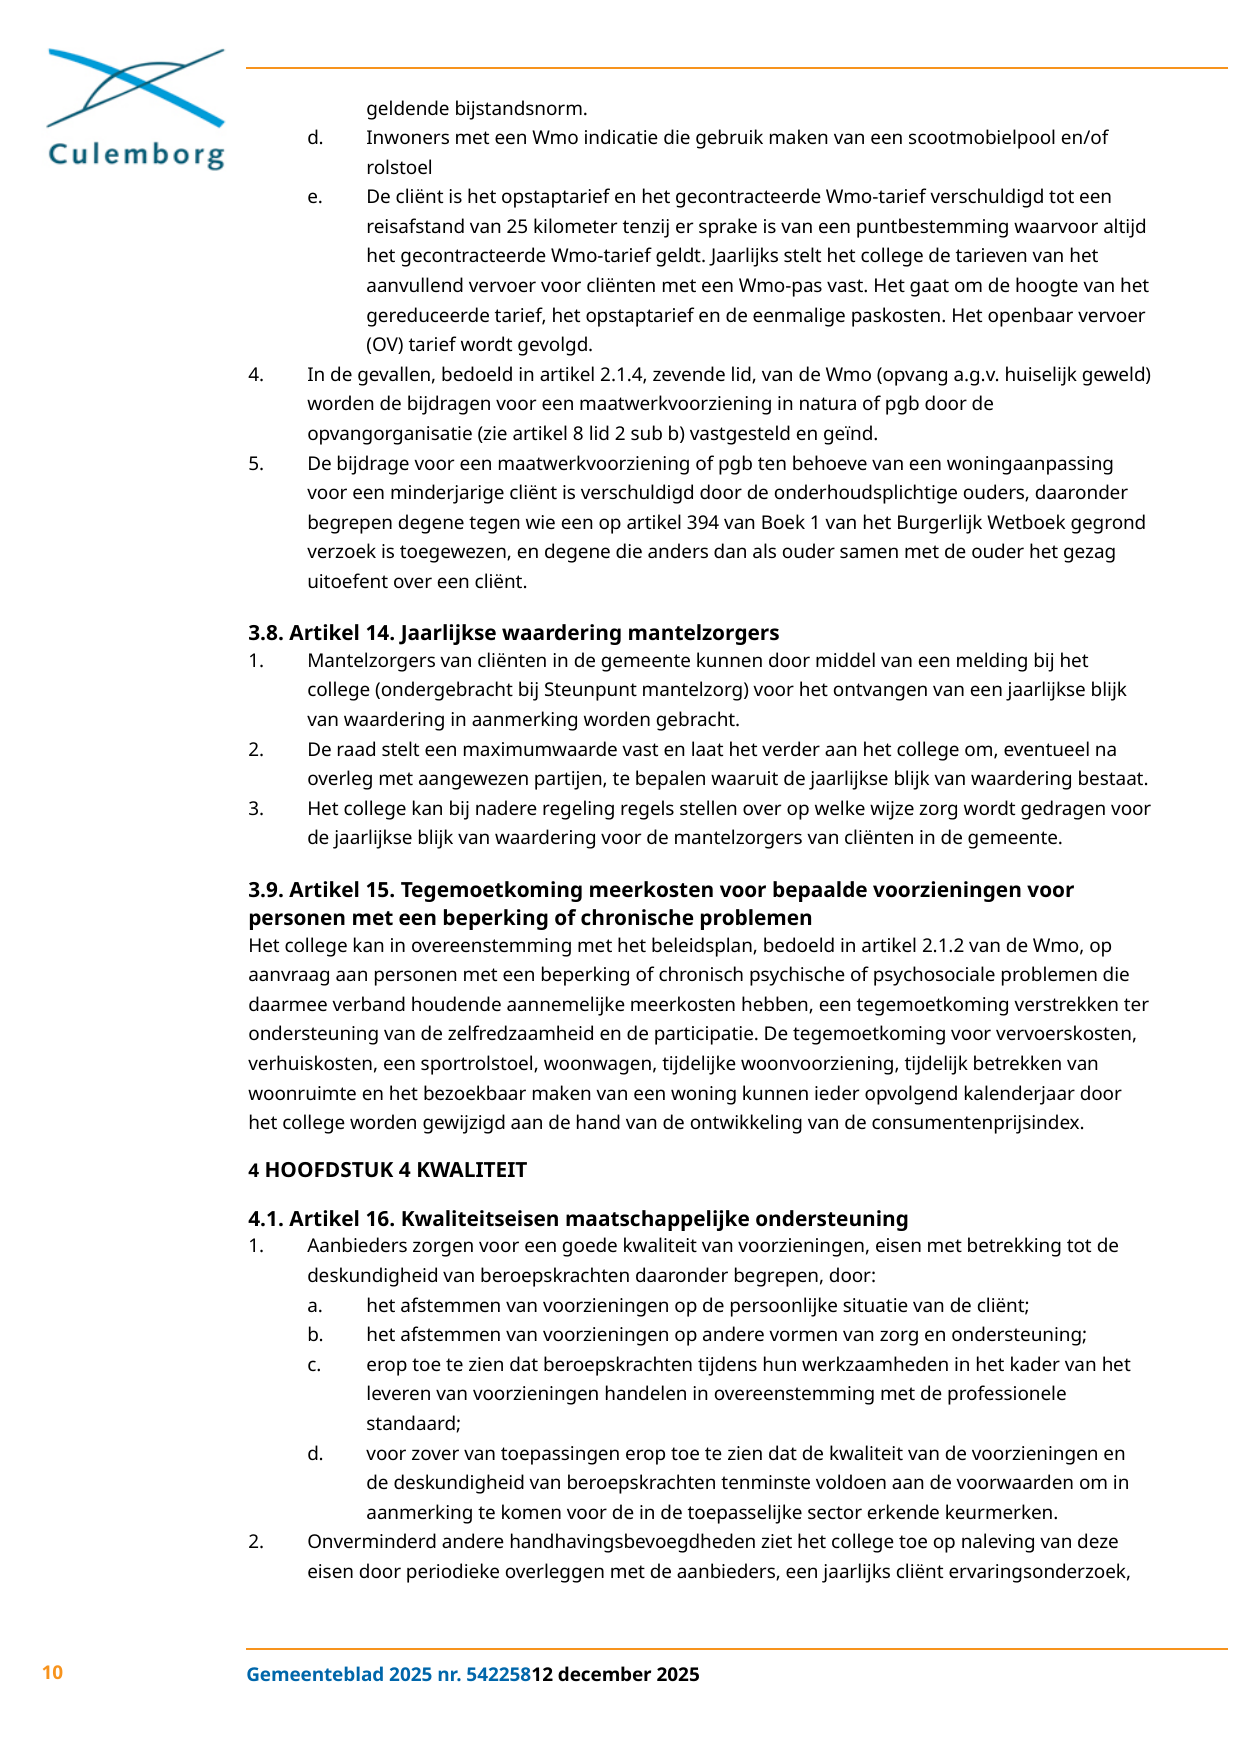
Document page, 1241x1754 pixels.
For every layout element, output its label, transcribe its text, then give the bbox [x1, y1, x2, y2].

list In de gevallen, bedoeld in artikel 2.1.4, zevende lid, van de Wmo (opvang a.g.v. huiselijk geweld) worden de bijdragen voor een maatwerkvoorziening in natura of pgb door de opvangorganisatie (zie artikel 8 lid 2 sub b) vastgesteld en geïnd. [248, 361, 1152, 446]
list De cliënt is het opstaptarief en het gecontracteerde Wmo-tarief verschuldigd tot een reisafstand van 25 kilometer tenzij er sprake is van een puntbestemming waarvoor altijd het gecontracteerde Wmo-tarief geldt. Jaarlijks stelt het college de tarieven van het aanvullend vervoer voor cliënten met een Wmo-pas vast. Het gaat om de hoogte van het gereduceerde tarief, het opstaptarief en de eenmalige paskosten. Het openbaar vervoer (OV) tarief wordt gevolgd. [307, 183, 1152, 357]
text 3.9. Artikel 15. Tegemoetkoming meerkosten voor bepaalde voorzieningen voor personen met een beperking of chronische problemen [248, 875, 1152, 932]
list Onverminderd andere handhavingsbevoegdheden ziet het college toe op naleving van deze eisen door periodieke overleggen met de aanbieders, een jaarlijks cliënt ervaringsonderzoek, [248, 1528, 1152, 1584]
picture [41, 47, 231, 172]
list het afstemmen van voorzieningen op andere vormen van zorg en ondersteuning; [307, 1321, 1152, 1347]
list Het college kan bij nadere regeling regels stellen over op welke wijze zorg wordt gedragen voor de jaarlijkse blijk van waardering voor de mantelzorgers van cliënten in de gemeente. [248, 795, 1152, 850]
list Inwoners met een Wmo indicatie die gebruik maken van een scootmobielpool en/of rolstoel [307, 124, 1152, 180]
list De bijdrage voor een maatwerkvoorziening of pgb ten behoeve van een woningaanpassing voor een minderjarige cliënt is verschuldigd door de onderhoudsplichtige ouders, daaronder begrepen degene tegen wie een op artikel 394 van Boek 1 van het Burgerlijk Wetboek gegrond verzoek is toegewezen, en degene die anders dan als ouder samen met de ouder het gezag uitoefent over een cliënt. [248, 450, 1152, 594]
list erop toe te zien dat beroepskrachten tijdens hun werkzaamheden in het kader van het leveren van voorzieningen handelen in overeenstemming met de professionele standaard; [307, 1351, 1152, 1436]
text 4.1. Artikel 16. Kwaliteitseisen maatschappelijke ondersteuning [248, 1204, 1152, 1233]
list Aanbieders zorgen voor een goede kwaliteit van voorzieningen, eisen met betrekking tot de deskundigheid van beroepskrachten daaronder begrepen, door: [248, 1233, 1152, 1288]
list geldende bijstandsnorm. [307, 95, 1152, 121]
list het afstemmen van voorzieningen op de persoonlijke situatie van de cliënt; [307, 1292, 1152, 1317]
text Het college kan in overeenstemming met het beleidsplan, bedoeld in artikel 2.1.2 van de Wmo, op aanvraag aan personen met een beperking of chronisch psychische of psychosociale problemen die daarmee verband houdende aannemelijke meerkosten hebben, een tegemoetkoming verstrekken ter ondersteuning van de zelfredzaamheid en de participatie. De tegemoetkoming voor vervoerskosten, verhuiskosten, een sportrolstoel, woonwagen, tijdelijke woonvoorziening, tijdelijk betrekken van woonruimte en het bezoekbaar maken van een woning kunnen ieder opvolgend kalenderjaar door het college worden gewijzigd aan de hand van de ontwikkeling van de consumentenprijsindex. [248, 932, 1152, 1135]
list De raad stelt een maximumwaarde vast en laat het verder aan het college om, eventueel na overleg met aangewezen partijen, te bepalen waaruit de jaarlijkse blijk van waardering bestaat. [248, 736, 1152, 791]
list Mantelzorgers van cliënten in de gemeente kunnen door middel van een melding bij het college (ondergebracht bij Steunpunt mantelzorg) voor het ontvangen van een jaarlijkse blijk van waardering in aanmerking worden gebracht. [248, 647, 1152, 732]
text 3.8. Artikel 14. Jaarlijkse waardering mantelzorgers [248, 618, 1152, 647]
list voor zover van toepassingen erop toe te zien dat de kwaliteit van de voorzieningen en de deskundigheid van beroepskrachten tenminste voldoen aan de voorwaarden om in aanmerking te komen voor de in de toepasselijke sector erkende keurmerken. [307, 1440, 1152, 1524]
text 4 HOOFDSTUK 4 KWALITEIT [248, 1155, 1152, 1183]
